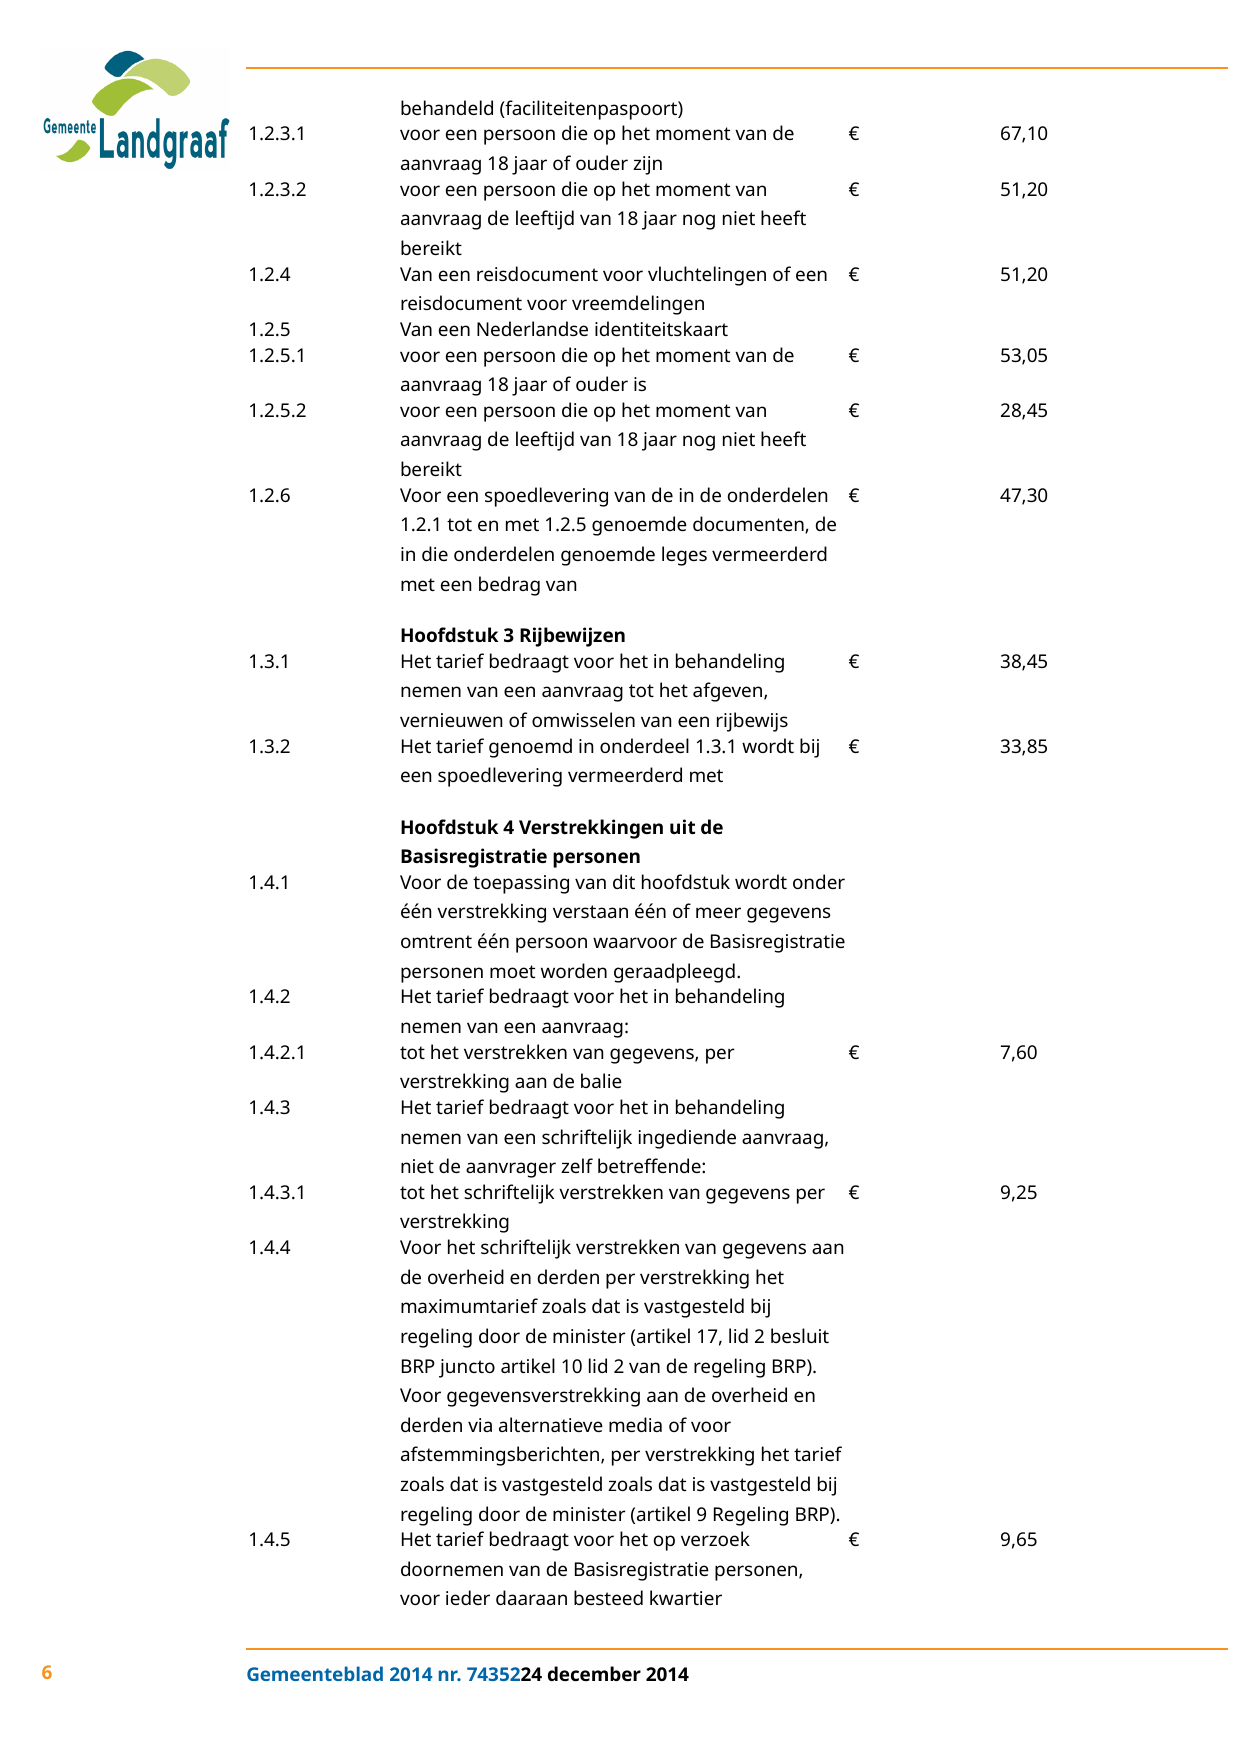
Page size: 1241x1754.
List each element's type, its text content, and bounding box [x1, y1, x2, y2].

table_cell [1000, 316, 1152, 342]
table_cell 28,45 [1000, 397, 1152, 482]
table_cell € [848, 648, 1000, 733]
table_cell voor een persoon die op het moment van aanvraag de leeftijd van 18 jaar nog niet heeft bereikt [400, 397, 848, 482]
table_cell [848, 622, 1000, 648]
table_cell [1000, 622, 1152, 648]
table_cell [400, 788, 848, 814]
table_cell 53,05 [1000, 342, 1152, 397]
table_cell tot het schriftelijk verstrekken van gegevens per verstrekking [400, 1179, 848, 1234]
table_cell Het tarief bedraagt voor het in behandeling nemen van een schriftelijk ingediende aanvraag, niet de aanvrager zelf betreffende: [400, 1094, 848, 1179]
table_cell 1.2.5.2 [248, 397, 400, 482]
table_cell Het tarief genoemd in onderdeel 1.3.1 wordt bij een spoedlevering vermeerderd met [400, 733, 848, 788]
table_cell € [848, 261, 1000, 316]
table_cell 1.4.5 [248, 1526, 400, 1611]
table_cell [848, 869, 1000, 984]
table_cell € [848, 482, 1000, 596]
table_cell [848, 596, 1000, 622]
table_cell 7,60 [1000, 1039, 1152, 1094]
table_cell 67,10 [1000, 121, 1152, 176]
table_cell [248, 814, 400, 869]
table_cell [1000, 788, 1152, 814]
table_cell [848, 984, 1000, 1039]
table_cell [1000, 95, 1152, 121]
table_cell 1.4.2.1 [248, 1039, 400, 1094]
table_cell € [848, 342, 1000, 397]
table_cell [248, 95, 400, 121]
table_cell Het tarief bedraagt voor het op verzoek doornemen van de Basisregistratie personen, voor ieder daaraan besteed kwartier [400, 1526, 848, 1611]
table_cell [1000, 869, 1152, 984]
table_cell [848, 95, 1000, 121]
table_cell [1000, 596, 1152, 622]
table_cell [1000, 984, 1152, 1039]
table_cell voor een persoon die op het moment van de aanvraag 18 jaar of ouder zijn [400, 121, 848, 176]
table_cell € [848, 733, 1000, 788]
table_cell 1.4.3.1 [248, 1179, 400, 1234]
table_cell 9,25 [1000, 1179, 1152, 1234]
table_cell 47,30 [1000, 482, 1152, 596]
table_cell Hoofdstuk 3 Rijbewijzen [400, 622, 848, 648]
table_cell 9,65 [1000, 1526, 1152, 1611]
table_cell € [848, 176, 1000, 261]
table_cell voor een persoon die op het moment van de aanvraag 18 jaar of ouder is [400, 342, 848, 397]
table_cell [248, 596, 400, 622]
table_cell [1000, 814, 1152, 869]
table_cell 1.2.6 [248, 482, 400, 596]
table_cell € [848, 397, 1000, 482]
table_cell [848, 316, 1000, 342]
table_cell 1.4.2 [248, 984, 400, 1039]
table_cell 1.3.2 [248, 733, 400, 788]
table_cell [1000, 1094, 1152, 1179]
table_cell 38,45 [1000, 648, 1152, 733]
table_cell [848, 814, 1000, 869]
table_cell voor een persoon die op het moment van aanvraag de leeftijd van 18 jaar nog niet heeft bereikt [400, 176, 848, 261]
table_cell [848, 788, 1000, 814]
table_cell 1.2.3.2 [248, 176, 400, 261]
table_cell 51,20 [1000, 261, 1152, 316]
table_cell tot het verstrekken van gegevens, per verstrekking aan de balie [400, 1039, 848, 1094]
table_cell Voor de toepassing van dit hoofdstuk wordt onder één verstrekking verstaan één of meer gegevens omtrent één persoon waarvoor de Basisregistratie personen moet worden geraadpleegd. [400, 869, 848, 984]
table_cell behandeld (faciliteitenpaspoort) [400, 95, 848, 121]
table_cell € [848, 1039, 1000, 1094]
table_cell Van een reisdocument voor vluchtelingen of een reisdocument voor vreemdelingen [400, 261, 848, 316]
table_cell Voor het schriftelijk verstrekken van gegevens aan de overheid en derden per verstrekking het maximumtarief zoals dat is vastgesteld bij regeling door de minister (artikel 17, lid 2 besluit BRP juncto artikel 10 lid 2 van de regeling BRP). Voor gegevensverstrekking aan de overheid en derden via alternatieve media of voor afstemmingsberichten, per verstrekking het tarief zoals dat is vastgesteld zoals dat is vastgesteld bij regeling door de minister (artikel 9 Regeling BRP). [400, 1235, 848, 1526]
table_cell [248, 622, 400, 648]
table_cell € [848, 1526, 1000, 1611]
table_cell Van een Nederlandse identiteitskaart [400, 316, 848, 342]
table_cell [848, 1235, 1000, 1526]
table_cell Hoofdstuk 4 Verstrekkingen uit de Basisregistratie personen [400, 814, 848, 869]
table_cell 1.2.5 [248, 316, 400, 342]
table_cell € [848, 121, 1000, 176]
table_cell 1.4.1 [248, 869, 400, 984]
table_cell 1.2.4 [248, 261, 400, 316]
table_cell 1.2.3.1 [248, 121, 400, 176]
table_cell Voor een spoedlevering van de in de onderdelen 1.2.1 tot en met 1.2.5 genoemde documenten, de in die onderdelen genoemde leges vermeerderd met een bedrag van [400, 482, 848, 596]
table_cell 1.4.3 [248, 1094, 400, 1179]
table_cell Het tarief bedraagt voor het in behandeling nemen van een aanvraag: [400, 984, 848, 1039]
table_cell Het tarief bedraagt voor het in behandeling nemen van een aanvraag tot het afgeven, vernieuwen of omwisselen van een rijbewijs [400, 648, 848, 733]
table_cell 33,85 [1000, 733, 1152, 788]
table_cell [848, 1094, 1000, 1179]
table_cell 1.3.1 [248, 648, 400, 733]
table_cell [400, 596, 848, 622]
table_cell 1.4.4 [248, 1235, 400, 1526]
table_cell 51,20 [1000, 176, 1152, 261]
picture [41, 47, 231, 172]
table_cell 1.2.5.1 [248, 342, 400, 397]
table_cell € [848, 1179, 1000, 1234]
table_cell [1000, 1235, 1152, 1526]
table_cell [248, 788, 400, 814]
